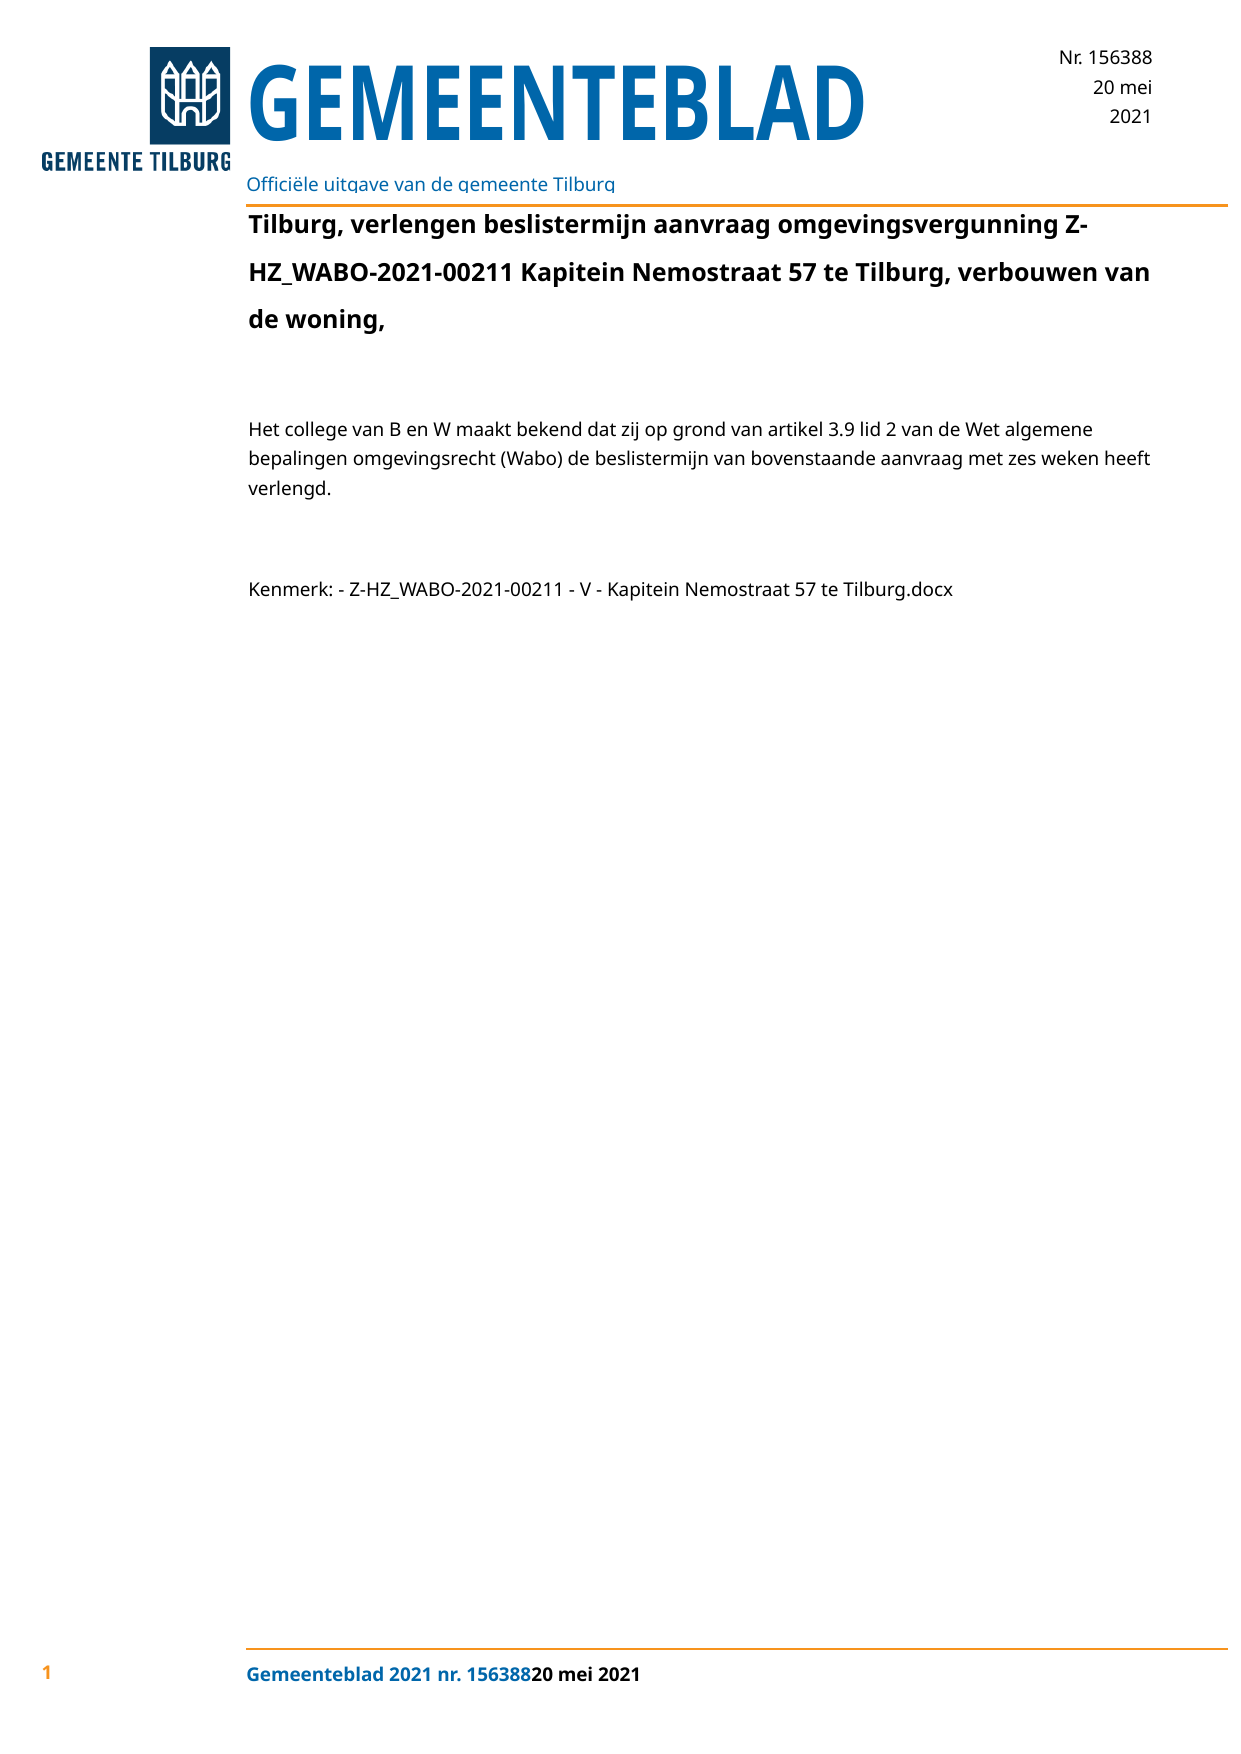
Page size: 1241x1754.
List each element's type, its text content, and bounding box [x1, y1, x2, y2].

text Kenmerk: - Z-HZ_WABO-2021-00211 - V - Kapitein Nemostraat 57 te Tilburg.docx [248, 576, 1152, 602]
picture [41, 47, 231, 172]
text Het college van B en W maakt bekend dat zij op grond van artikel 3.9 lid 2 van de Wet algemene bepalingen omgevingsrecht (Wabo) de beslistermijn van bovenstaande aanvraag met zes weken heeft verlengd. [248, 416, 1152, 501]
text Tilburg, verlengen beslistermijn aanvraag omgevingsvergunning Z-HZ_WABO-2021-00211 Kapitein Nemostraat 57 te Tilburg, verbouwen van de woning, [248, 207, 1152, 336]
